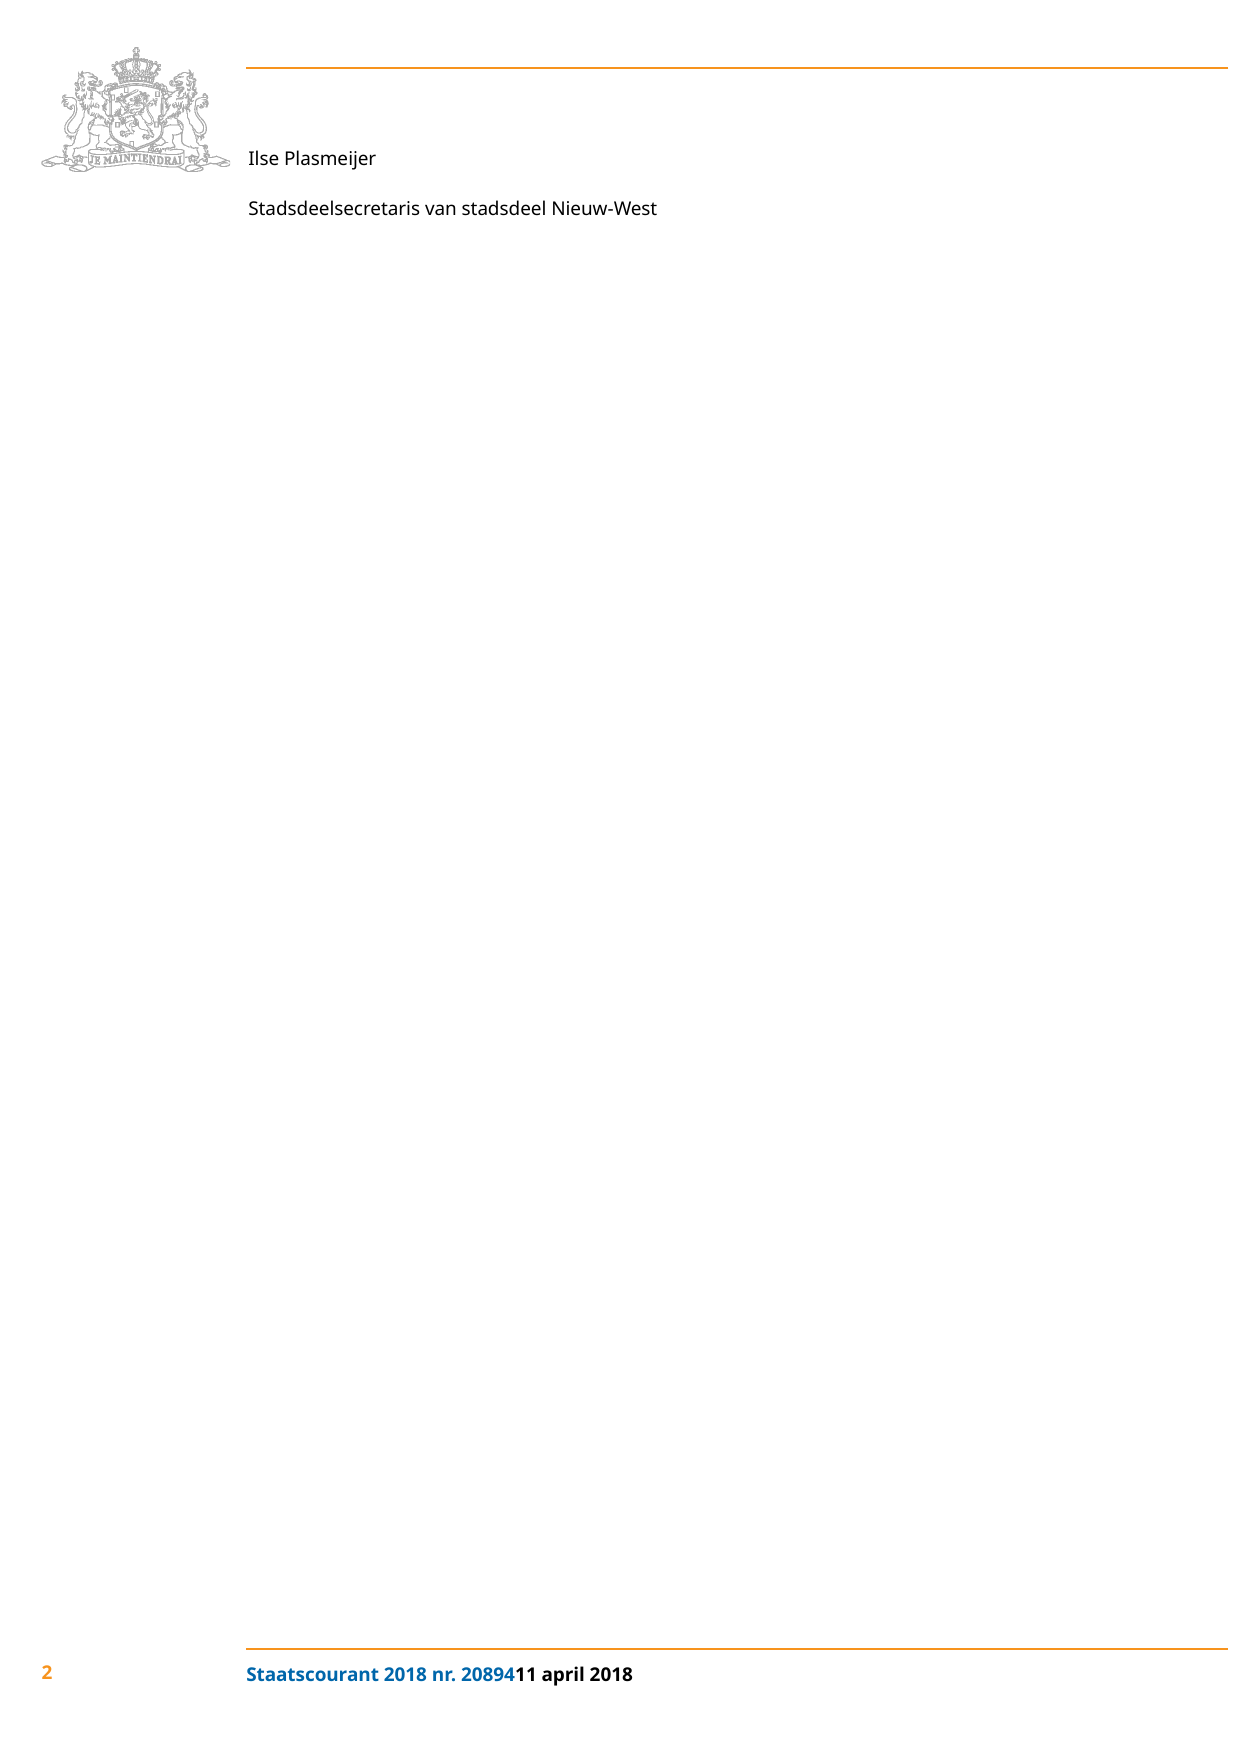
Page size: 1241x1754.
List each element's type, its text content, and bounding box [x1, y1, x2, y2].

picture [41, 47, 231, 172]
text Stadsdeelsecretaris van stadsdeel Nieuw-West [248, 196, 1152, 221]
text Ilse Plasmeijer [248, 145, 1152, 171]
